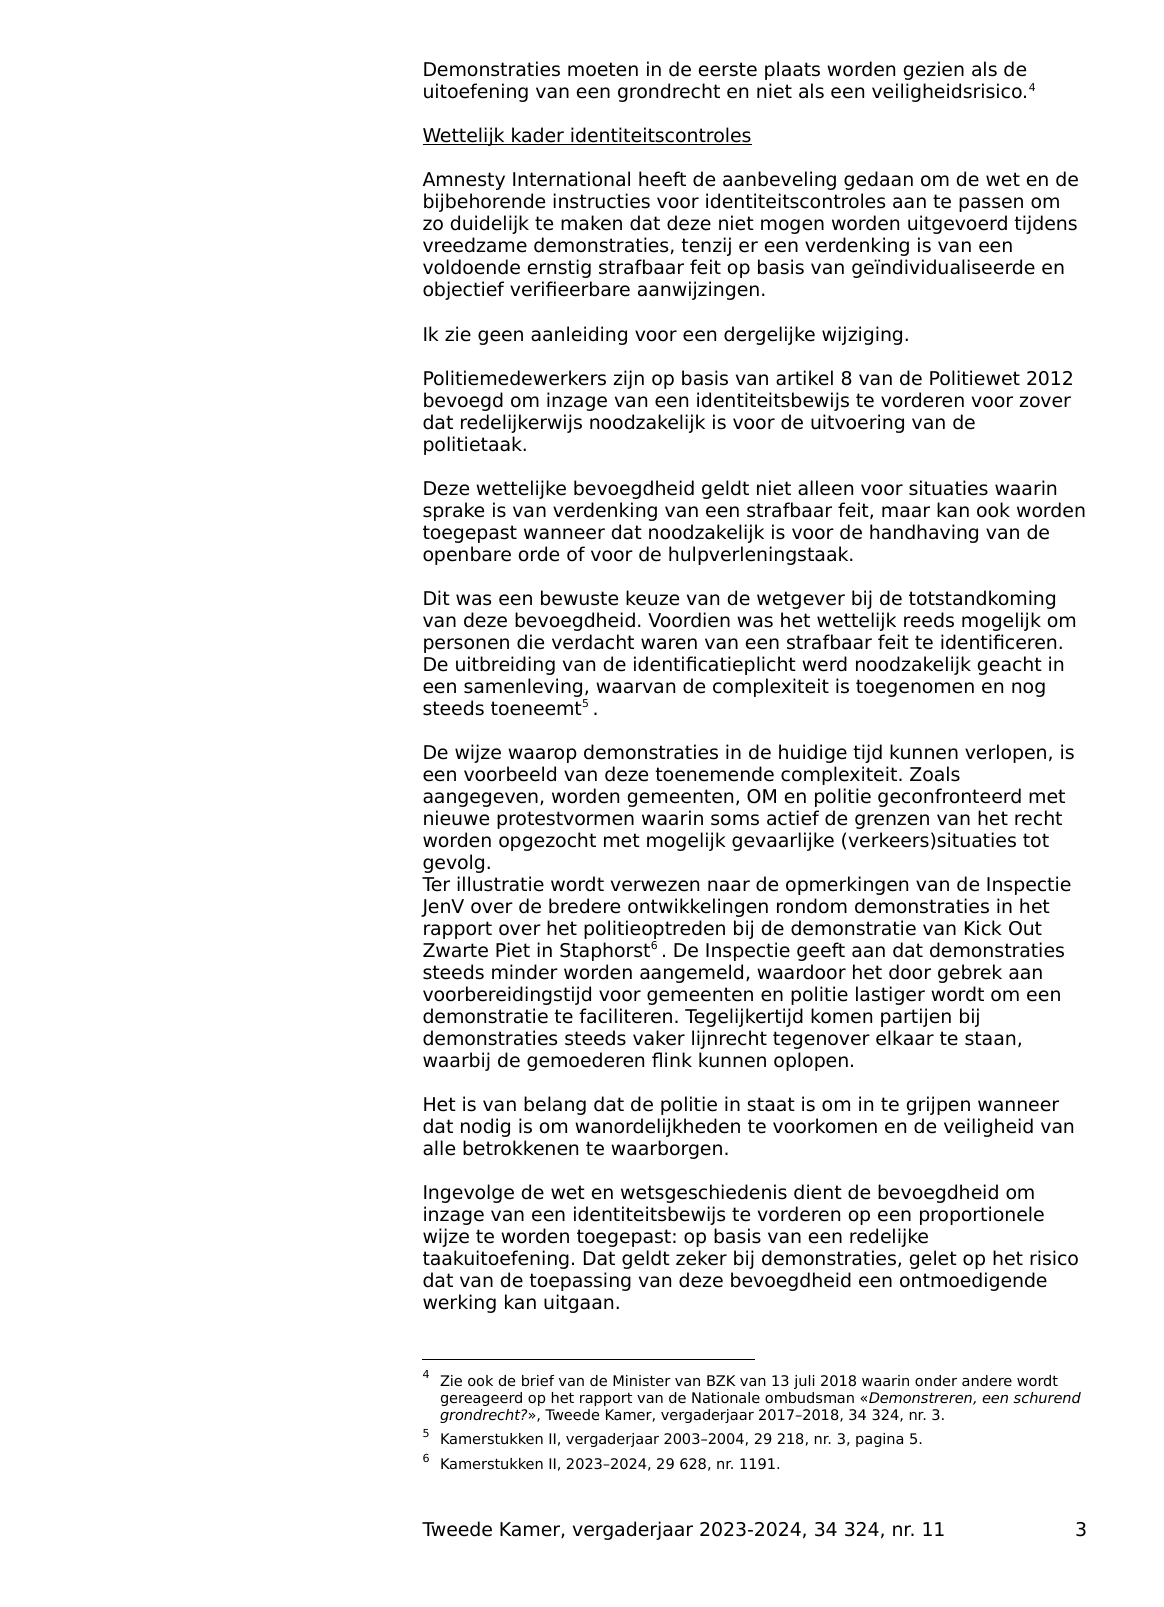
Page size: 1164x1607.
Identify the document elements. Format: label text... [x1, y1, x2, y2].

text De wijze waarop demonstraties in de huidige tijd kunnen verlopen, is een voorbeeld van deze toenemende complexiteit. Zoals aangegeven, worden gemeenten, OM en politie geconfronteerd met nieuwe protestvormen waarin soms actief de grenzen van het recht worden opgezocht met mogelijk gevaarlijke (verkeers)situaties tot gevolg. [422, 742, 1087, 874]
text Kamerstukken II, vergaderjaar 2003–2004, 29 218, nr. 3, pagina 5. [422, 1427, 1087, 1449]
text Dit was een bewuste keuze van de wetgever bij de totstandkoming van deze bevoegdheid. Voordien was het wettelijk reeds mogelijk om personen die verdacht waren van een strafbaar feit te identificeren. De uitbreiding van de identificatieplicht werd noodzakelijk geacht in een samenleving, waarvan de complexiteit is toegenomen en nog steeds toeneemt. [422, 588, 1087, 720]
text Ik zie geen aanleiding voor een dergelijke wijziging. [422, 323, 1087, 345]
text Ingevolge de wet en wetsgeschiedenis dient de bevoegdheid om inzage van een identiteitsbewijs te vorderen op een proportionele wijze te worden toegepast: op basis van een redelijke taakuitoefening. Dat geldt zeker bij demonstraties, gelet op het risico dat van de toepassing van deze bevoegdheid een ontmoedigende werking kan uitgaan. [422, 1182, 1087, 1314]
text Amnesty International heeft de aanbeveling gedaan om de wet en de bijbehorende instructies voor identiteitscontroles aan te passen om zo duidelijk te maken dat deze niet mogen worden uitgevoerd tijdens vreedzame demonstraties, tenzij er een verdenking is van een voldoende ernstig strafbaar feit op basis van geïndividualiseerde en objectief verifieerbare aanwijzingen. [422, 169, 1087, 301]
text Deze wettelijke bevoegdheid geldt niet alleen voor situaties waarin sprake is van verdenking van een strafbaar feit, maar kan ook worden toegepast wanneer dat noodzakelijk is voor de handhaving van de openbare orde of voor de hulpverleningstaak. [422, 478, 1087, 566]
text Demonstraties moeten in de eerste plaats worden gezien als de uitoefening van een grondrecht en niet als een veiligheidsrisico. [422, 59, 1087, 103]
subtitle Wettelijk kader identiteitscontroles [422, 125, 1087, 147]
text Politiemedewerkers zijn op basis van artikel 8 van de Politiewet 2012 bevoegd om inzage van een identiteitsbewijs te vorderen voor zover dat redelijkerwijs noodzakelijk is voor de uitvoering van de politietaak. [422, 368, 1087, 456]
text Kamerstukken II, 2023–2024, 29 628, nr. 1191. [422, 1452, 1087, 1474]
text Zie ook de brief van de Minister van BZK van 13 juli 2018 waarin onder andere wordt gereageerd op het rapport van de Nationale ombudsman «Demonstreren, een schurend grondrecht?», Tweede Kamer, vergaderjaar 2017–2018, 34 324, nr. 3. [422, 1368, 1087, 1424]
text Het is van belang dat de politie in staat is om in te grijpen wanneer dat nodig is om wanordelijkheden te voorkomen en de veiligheid van alle betrokkenen te waarborgen. [422, 1094, 1087, 1160]
text Ter illustratie wordt verwezen naar de opmerkingen van de Inspectie JenV over de bredere ontwikkelingen rondom demonstraties in het rapport over het politieoptreden bij de demonstratie van Kick Out Zwarte Piet in Staphorst. De Inspectie geeft aan dat demonstraties steeds minder worden aangemeld, waardoor het door gebrek aan voorbereidingstijd voor gemeenten en politie lastiger wordt om een demonstratie te faciliteren. Tegelijkertijd komen partijen bij demonstraties steeds vaker lijnrecht tegenover elkaar te staan, waarbij de gemoederen flink kunnen oplopen. [422, 874, 1087, 1072]
